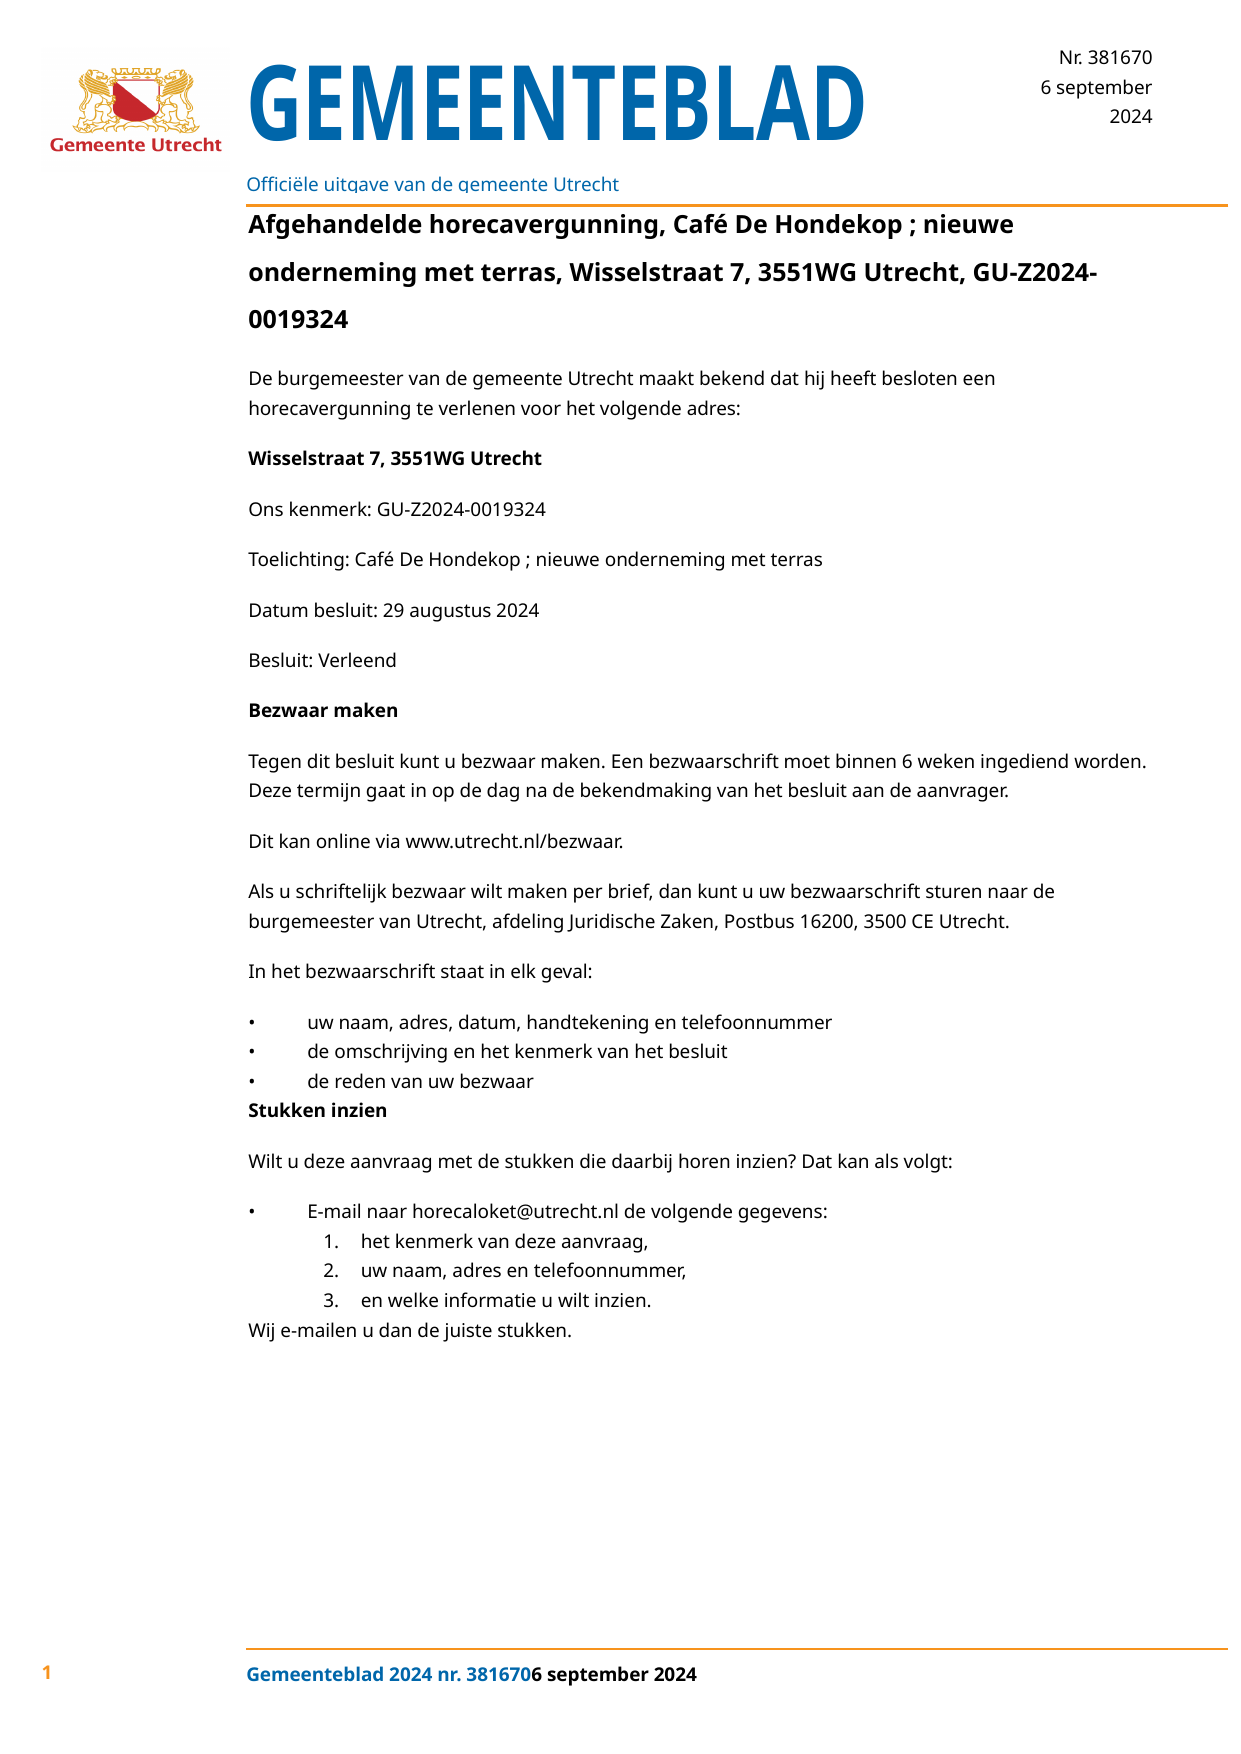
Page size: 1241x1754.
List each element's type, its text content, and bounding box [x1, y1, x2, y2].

text Wilt u deze aanvraag met de stukken die daarbij horen inzien? Dat kan als volgt: [248, 1148, 1152, 1174]
text Bezwaar maken [248, 698, 1152, 723]
list uw naam, adres en telefoonnummer, [323, 1258, 1152, 1283]
text Dit kan online via www.utrecht.nl/bezwaar. [248, 828, 1152, 854]
text Als u schriftelijk bezwaar wilt maken per brief, dan kunt u uw bezwaarschrift sturen naar de burgemeester van Utrecht, afdeling Juridische Zaken, Postbus 16200, 3500 CE Utrecht. [248, 878, 1152, 934]
picture [41, 47, 231, 172]
list E-mail naar horecaloket@utrecht.nl de volgende gegevens: [248, 1198, 1152, 1224]
text Toelichting: Café De Hondekop ; nieuwe onderneming met terras [248, 546, 1152, 572]
text Besluit: Verleend [248, 647, 1152, 673]
list de reden van uw bezwaar [248, 1068, 1152, 1094]
text Datum besluit: 29 augustus 2024 [248, 597, 1152, 622]
list en welke informatie u wilt inzien. [323, 1287, 1152, 1313]
text Ons kenmerk: GU-Z2024-0019324 [248, 496, 1152, 522]
text De burgemeester van de gemeente Utrecht maakt bekend dat hij heeft besloten een horecavergunning te verlenen voor het volgende adres: [248, 366, 1152, 421]
text Tegen dit besluit kunt u bezwaar maken. Een bezwaarschrift moet binnen 6 weken ingediend worden. Deze termijn gaat in op de dag na de bekendmaking van het besluit aan de aanvrager. [248, 748, 1152, 803]
text Afgehandelde horecavergunning, Café De Hondekop ; nieuwe onderneming met terras, Wisselstraat 7, 3551WG Utrecht, GU-Z2024-0019324 [248, 207, 1152, 336]
text Wij e-mailen u dan de juiste stukken. [248, 1317, 1152, 1342]
list uw naam, adres, datum, handtekening en telefoonnummer [248, 1009, 1152, 1034]
text Wisselstraat 7, 3551WG Utrecht [248, 446, 1152, 471]
list het kenmerk van deze aanvraag, [323, 1228, 1152, 1254]
text In het bezwaarschrift staat in elk geval: [248, 958, 1152, 984]
text Stukken inzien [248, 1098, 1152, 1123]
list de omschrijving en het kenmerk van het besluit [248, 1038, 1152, 1064]
